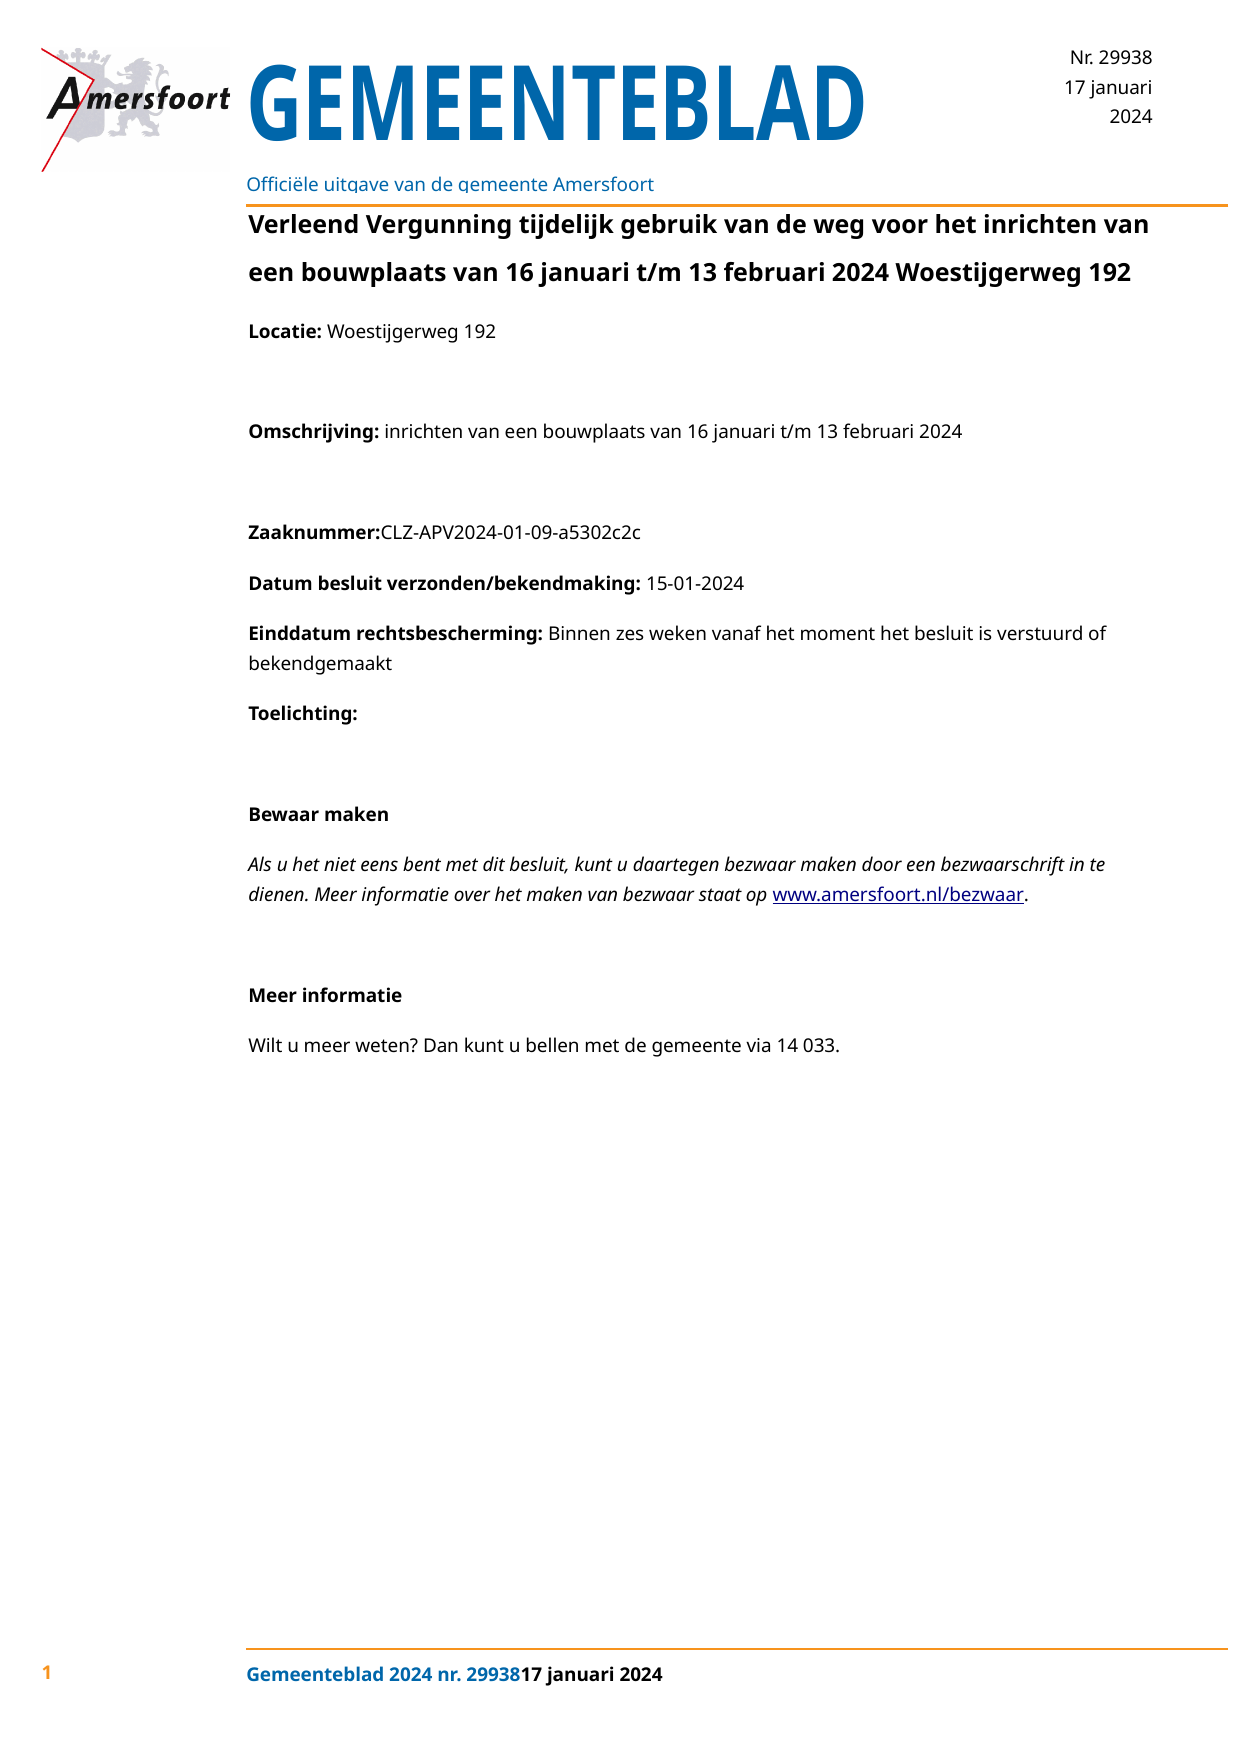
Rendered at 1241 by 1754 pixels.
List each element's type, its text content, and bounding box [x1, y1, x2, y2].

text Omschrijving: inrichten van een bouwplaats van 16 januari t/m 13 februari 2024 [248, 419, 1152, 444]
picture [41, 47, 231, 172]
text Bewaar maken [248, 801, 1152, 827]
text Einddatum rechtsbescherming: Binnen zes weken vanaf het moment het besluit is verstuurd of bekendgemaakt [248, 620, 1152, 676]
text Als u het niet eens bent met dit besluit, kunt u daartegen bezwaar maken door een bezwaarschrift in te dienen. Meer informatie over het maken van bezwaar staat op www.amersfoort.nl/bezwaar. [248, 852, 1152, 907]
text Locatie: Woestijgerweg 192 [248, 318, 1152, 344]
text Verleend Vergunning tijdelijk gebruik van de weg voor het inrichten van een bouwplaats van 16 januari t/m 13 februari 2024 Woestijgerweg 192 [248, 207, 1152, 288]
text Toelichting: [248, 700, 1152, 726]
text Meer informatie [248, 982, 1152, 1008]
text Wilt u meer weten? Dan kunt u bellen met de gemeente via 14 033. [248, 1032, 1152, 1058]
text Datum besluit verzonden/bekendmaking: 15-01-2024 [248, 570, 1152, 596]
text Zaaknummer:CLZ-APV2024-01-09-a5302c2c [248, 519, 1152, 545]
